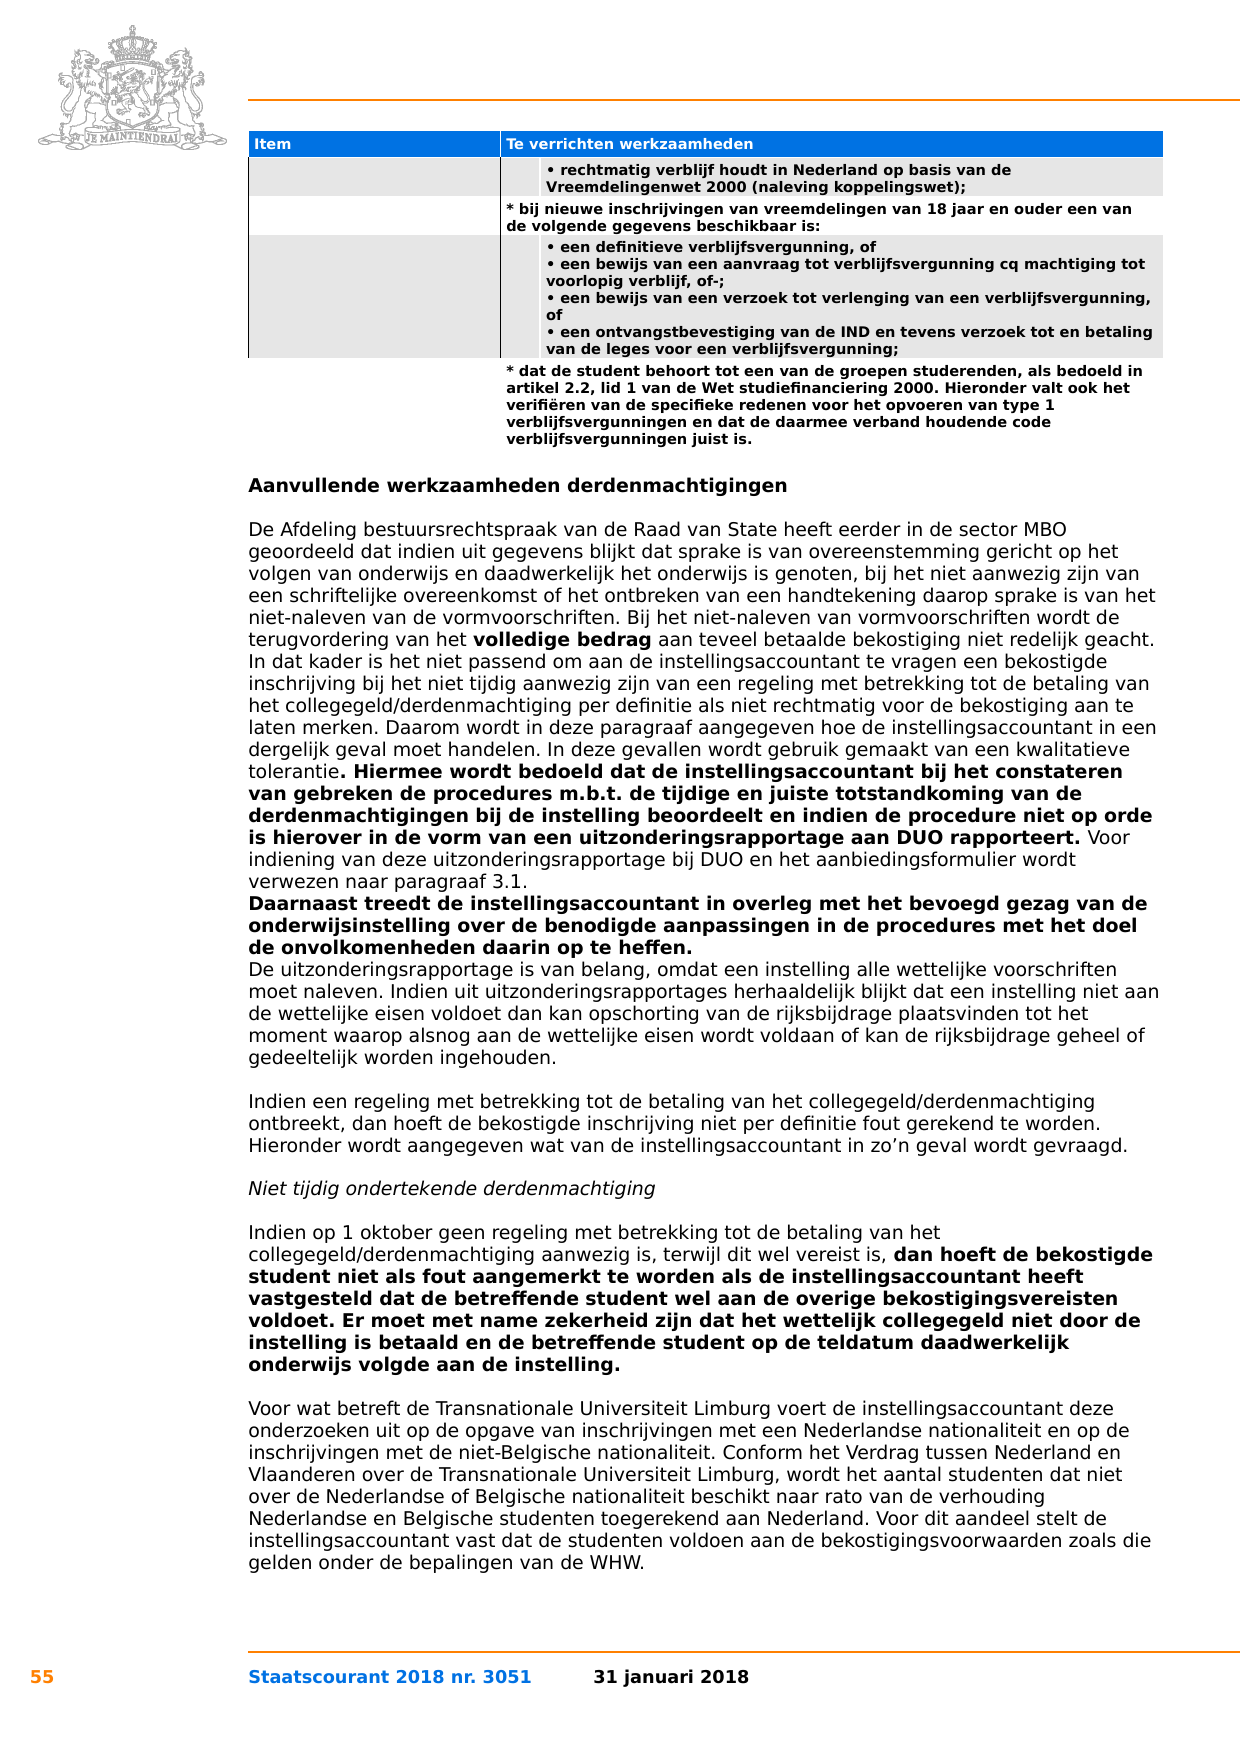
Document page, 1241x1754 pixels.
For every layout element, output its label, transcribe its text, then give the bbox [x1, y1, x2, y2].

table_cell [249, 158, 500, 196]
text Indien op 1 oktober geen regeling met betrekking tot de betaling van het collegegeld/derdenmachtiging aanwezig is, terwijl dit wel vereist is, dan hoeft de bekostigde student niet als fout aangemerkt te worden als de instellingsaccountant heeft vastgesteld dat de betreffende student wel aan de overige bekostigingsvereisten voldoet. Er moet met name zekerheid zijn dat het wettelijk collegegeld niet door de instelling is betaald en de betreffende student op de teldatum daadwerkelijk onderwijs volgde aan de instelling. [248, 1222, 1163, 1376]
text Indien een regeling met betrekking tot de betaling van het collegegeld/derdenmachtiging ontbreekt, dan hoeft de bekostigde inschrijving niet per definitie fout gerekend te worden. Hieronder wordt aangegeven wat van de instellingsaccountant in zo’n geval wordt gevraagd. [248, 1091, 1163, 1156]
table_cell [501, 235, 539, 358]
text Daarnaast treedt de instellingsaccountant in overleg met het bevoegd gezag van de onderwijsinstelling over de benodigde aanpassingen in de procedures met het doel de onvolkomenheden daarin op te heffen. [248, 893, 1163, 959]
subtitle Aanvullende werkzaamheden derdenmachtigingen [248, 475, 1163, 497]
table_header Item [249, 131, 500, 157]
text De Afdeling bestuursrechtspraak van de Raad van State heeft eerder in de sector MBO geoordeeld dat indien uit gegevens blijkt dat sprake is van overeenstemming gericht op het volgen van onderwijs en daadwerkelijk het onderwijs is genoten, bij het niet aanwezig zijn van een schriftelijke overeenkomst of het ontbreken van een handtekening daarop sprake is van het niet-naleven van de vormvoorschriften. Bij het niet-naleven van vormvoorschriften wordt de terugvordering van het volledige bedrag aan teveel betaalde bekostiging niet redelijk geacht. In dat kader is het niet passend om aan de instellingsaccountant te vragen een bekostigde inschrijving bij het niet tijdig aanwezig zijn van een regeling met betrekking tot de betaling van het collegegeld/derdenmachtiging per definitie als niet rechtmatig voor de bekostiging aan te laten merken. Daarom wordt in deze paragraaf aangegeven hoe de instellingsaccountant in een dergelijk geval moet handelen. In deze gevallen wordt gebruik gemaakt van een kwalitatieve tolerantie. Hiermee wordt bedoeld dat de instellingsaccountant bij het constateren van gebreken de procedures m.b.t. de tijdige en juiste totstandkoming van de derdenmachtigingen bij de instelling beoordeelt en indien de procedure niet op orde is hierover in de vorm van een uitzonderingsrapportage aan DUO rapporteert. Voor indiening van deze uitzonderingsrapportage bij DUO en het aanbiedingsformulier wordt verwezen naar paragraaf 3.1. [248, 519, 1163, 893]
table_cell [249, 196, 500, 234]
table_cell * dat de student behoort tot een van de groepen studerenden, als bedoeld in artikel 2.2, lid 1 van de Wet studiefinanciering 2000. Hieronder valt ook het verifiëren van de specifieke redenen voor het opvoeren van type 1 verblijfsvergunningen en dat de daarmee verband houdende code verblijfsvergunningen juist is. [501, 358, 1163, 452]
table_cell [249, 358, 500, 452]
picture [38, 25, 227, 150]
table_cell • rechtmatig verblijf houdt in Nederland op basis van de Vreemdelingenwet 2000 (naleving koppelingswet); [541, 158, 1163, 196]
table_header Te verrichten werkzaamheden [501, 131, 1163, 157]
table_cell [501, 158, 539, 196]
text De uitzonderingsrapportage is van belang, omdat een instelling alle wettelijke voorschriften moet naleven. Indien uit uitzonderingsrapportages herhaaldelijk blijkt dat een instelling niet aan de wettelijke eisen voldoet dan kan opschorting van de rijksbijdrage plaatsvinden tot het moment waarop alsnog aan de wettelijke eisen wordt voldaan of kan de rijksbijdrage geheel of gedeeltelijk worden ingehouden. [248, 959, 1163, 1069]
table_cell [249, 235, 500, 358]
text Voor wat betreft de Transnationale Universiteit Limburg voert de instellingsaccountant deze onderzoeken uit op de opgave van inschrijvingen met een Nederlandse nationaliteit en op de inschrijvingen met de niet-Belgische nationaliteit. Conform het Verdrag tussen Nederland en Vlaanderen over de Transnationale Universiteit Limburg, wordt het aantal studenten dat niet over de Nederlandse of Belgische nationaliteit beschikt naar rato van de verhouding Nederlandse en Belgische studenten toegerekend aan Nederland. Voor dit aandeel stelt de instellingsaccountant vast dat de studenten voldoen aan de bekostigingsvoorwaarden zoals die gelden onder de bepalingen van de WHW. [248, 1398, 1163, 1574]
table_cell * bij nieuwe inschrijvingen van vreemdelingen van 18 jaar en ouder een van de volgende gegevens beschikbaar is: [501, 196, 1163, 234]
table_cell • een definitieve verblijfsvergunning, of • een bewijs van een aanvraag tot verblijfsvergunning cq machtiging tot voorlopig verblijf, of-; • een bewijs van een verzoek tot verlenging van een verblijfsvergunning, of • een ontvangstbevestiging van de IND en tevens verzoek tot en betaling van de leges voor een verblijfsvergunning; [541, 235, 1163, 358]
subtitle Niet tijdig ondertekende derdenmachtiging [248, 1178, 1163, 1200]
